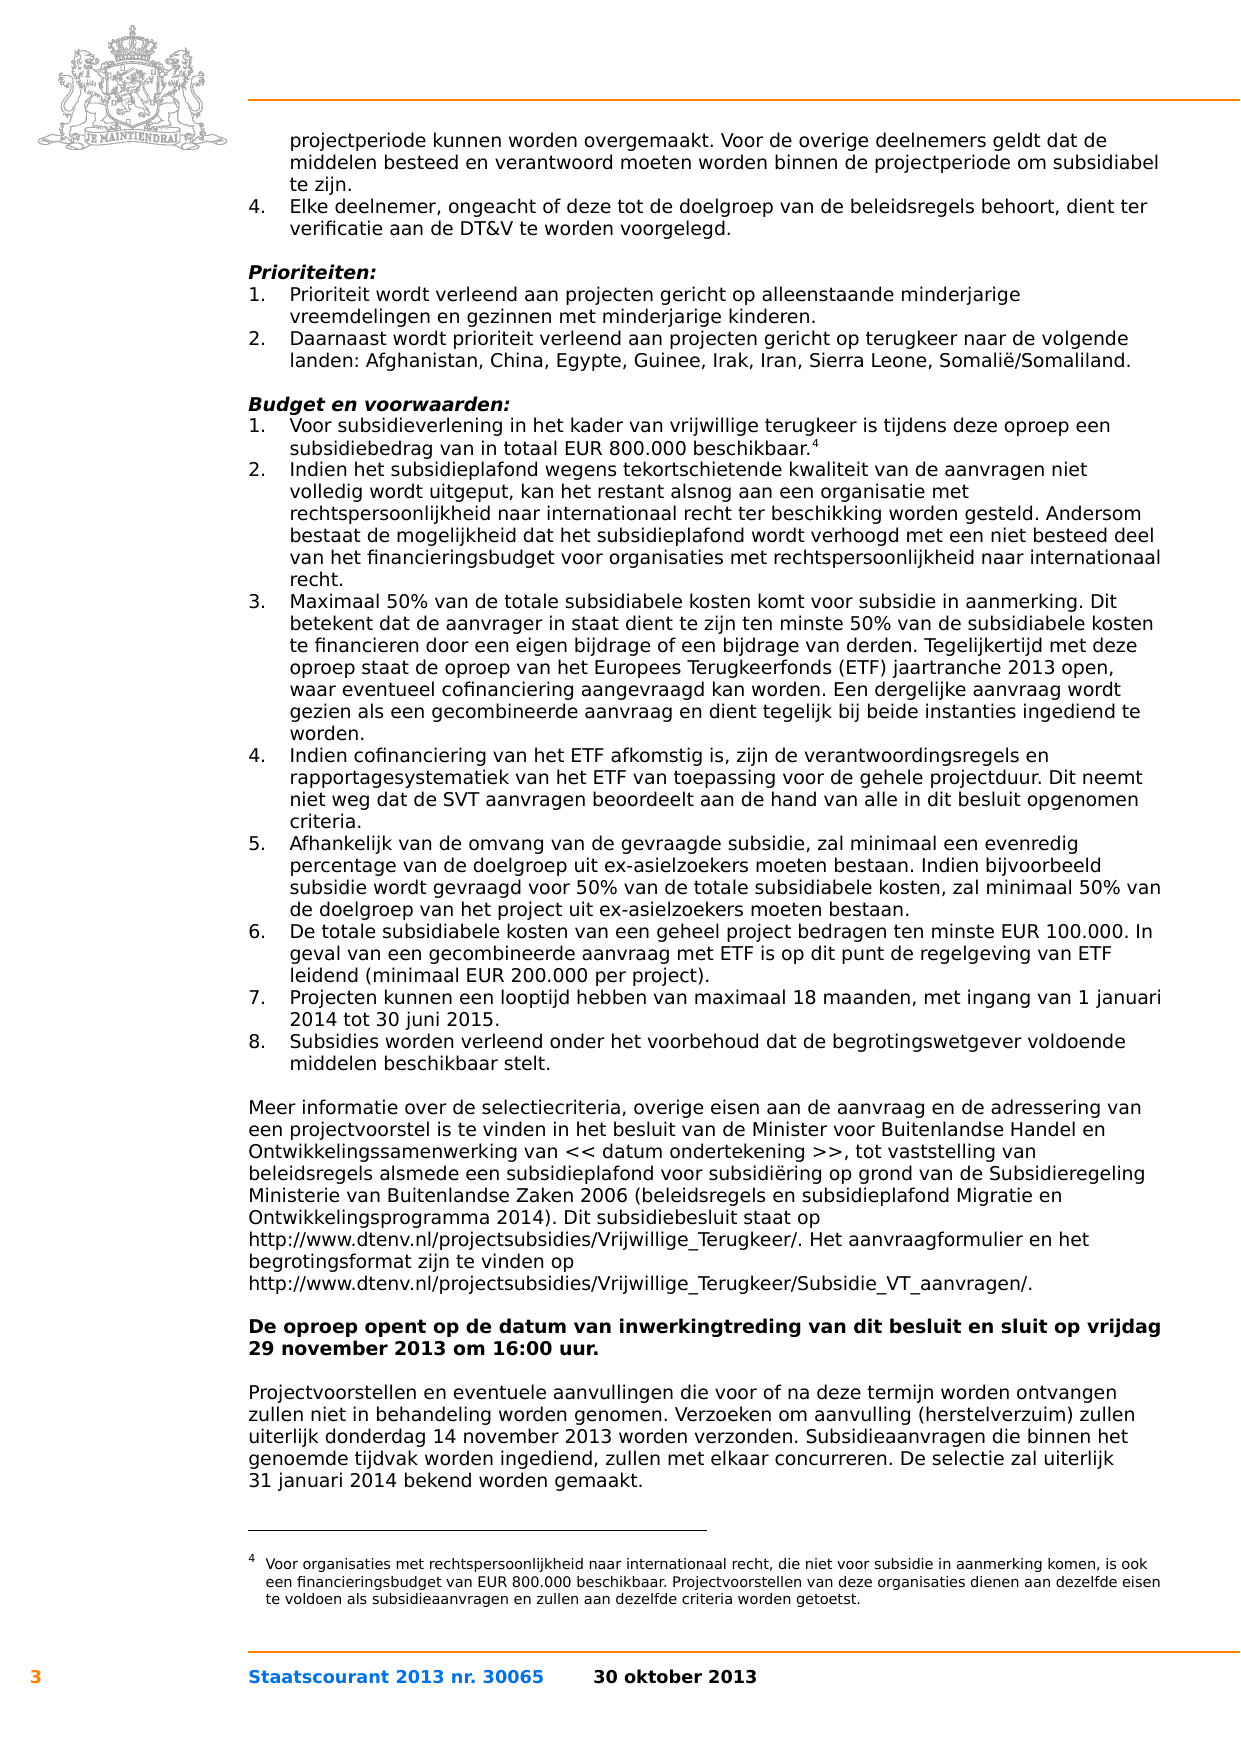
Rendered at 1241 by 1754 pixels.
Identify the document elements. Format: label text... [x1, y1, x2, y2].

text De oproep opent op de datum van inwerkingtreding van dit besluit en sluit op vrijdag 29 november 2013 om 16:00 uur. [248, 1316, 1163, 1360]
text 7. Projecten kunnen een looptijd hebben van maximaal 18 maanden, met ingang van 1 januari 2014 tot 30 juni 2015. [248, 987, 1163, 1031]
text 4. Elke deelnemer, ongeacht of deze tot de doelgroep van de beleidsregels behoort, dient ter verificatie aan de DT&V te worden voorgelegd. [248, 196, 1163, 240]
text Voor organisaties met rechtspersoonlijkheid naar internationaal recht, die niet voor subsidie in aanmerking komen, is ook een financieringsbudget van EUR 800.000 beschikbaar. Projectvoorstellen van deze organisaties dienen aan dezelfde eisen te voldoen als subsidieaanvragen en zullen aan dezelfde criteria worden getoetst. [248, 1552, 1163, 1608]
text 4. Indien cofinanciering van het ETF afkomstig is, zijn de verantwoordingsregels en rapportagesystematiek van het ETF van toepassing voor de gehele projectduur. Dit neemt niet weg dat de SVT aanvragen beoordeelt aan de hand van alle in dit besluit opgenomen criteria. [248, 745, 1163, 833]
text Meer informatie over de selectiecriteria, overige eisen aan de aanvraag en de adressering van een projectvoorstel is te vinden in het besluit van de Minister voor Buitenlandse Handel en Ontwikkelingssamenwerking van << datum ondertekening >>, tot vaststelling van beleidsregels alsmede een subsidieplafond voor subsidiëring op grond van de Subsidieregeling Ministerie van Buitenlandse Zaken 2006 (beleidsregels en subsidieplafond Migratie en Ontwikkelingsprogramma 2014). Dit subsidiebesluit staat op http://www.dtenv.nl/projectsubsidies/Vrijwillige_Terugkeer/. Het aanvraagformulier en het begrotingsformat zijn te vinden op http://www.dtenv.nl/projectsubsidies/Vrijwillige_Terugkeer/Subsidie_VT_aanvragen/. [248, 1097, 1163, 1294]
text 2. Daarnaast wordt prioriteit verleend aan projecten gericht op terugkeer naar de volgende landen: Afghanistan, China, Egypte, Guinee, Irak, Iran, Sierra Leone, Somalië/Somaliland. [248, 328, 1163, 372]
text projectperiode kunnen worden overgemaakt. Voor de overige deelnemers geldt dat de middelen besteed en verantwoord moeten worden binnen de projectperiode om subsidiabel te zijn. [248, 130, 1163, 196]
picture [38, 25, 227, 150]
text 2. Indien het subsidieplafond wegens tekortschietende kwaliteit van de aanvragen niet volledig wordt uitgeput, kan het restant alsnog aan een organisatie met rechtspersoonlijkheid naar internationaal recht ter beschikking worden gesteld. Andersom bestaat de mogelijkheid dat het subsidieplafond wordt verhoogd met een niet besteed deel van het financieringsbudget voor organisaties met rechtspersoonlijkheid naar internationaal recht. [248, 459, 1163, 591]
text 3. Maximaal 50% van de totale subsidiabele kosten komt voor subsidie in aanmerking. Dit betekent dat de aanvrager in staat dient te zijn ten minste 50% van de subsidiabele kosten te financieren door een eigen bijdrage of een bijdrage van derden. Tegelijkertijd met deze oproep staat de oproep van het Europees Terugkeerfonds (ETF) jaartranche 2013 open, waar eventueel cofinanciering aangevraagd kan worden. Een dergelijke aanvraag wordt gezien als een gecombineerde aanvraag en dient tegelijk bij beide instanties ingediend te worden. [248, 591, 1163, 745]
text Projectvoorstellen en eventuele aanvullingen die voor of na deze termijn worden ontvangen zullen niet in behandeling worden genomen. Verzoeken om aanvulling (herstelverzuim) zullen uiterlijk donderdag 14 november 2013 worden verzonden. Subsidieaanvragen die binnen het genoemde tijdvak worden ingediend, zullen met elkaar concurreren. De selectie zal uiterlijk 31 januari 2014 bekend worden gemaakt. [248, 1382, 1163, 1492]
text 1. Prioriteit wordt verleend aan projecten gericht op alleenstaande minderjarige vreemdelingen en gezinnen met minderjarige kinderen. [248, 284, 1163, 328]
text 8. Subsidies worden verleend onder het voorbehoud dat de begrotingswetgever voldoende middelen beschikbaar stelt. [248, 1031, 1163, 1075]
text Budget en voorwaarden: [248, 393, 1163, 415]
text 6. De totale subsidiabele kosten van een geheel project bedragen ten minste EUR 100.000. In geval van een gecombineerde aanvraag met ETF is op dit punt de regelgeving van ETF leidend (minimaal EUR 200.000 per project). [248, 921, 1163, 987]
text 5. Afhankelijk van de omvang van de gevraagde subsidie, zal minimaal een evenredig percentage van de doelgroep uit ex-asielzoekers moeten bestaan. Indien bijvoorbeeld subsidie wordt gevraagd voor 50% van de totale subsidiabele kosten, zal minimaal 50% van de doelgroep van het project uit ex-asielzoekers moeten bestaan. [248, 833, 1163, 921]
text Prioriteiten: [248, 262, 1163, 284]
text 1. Voor subsidieverlening in het kader van vrijwillige terugkeer is tijdens deze oproep een subsidiebedrag van in totaal EUR 800.000 beschikbaar. [248, 415, 1163, 459]
